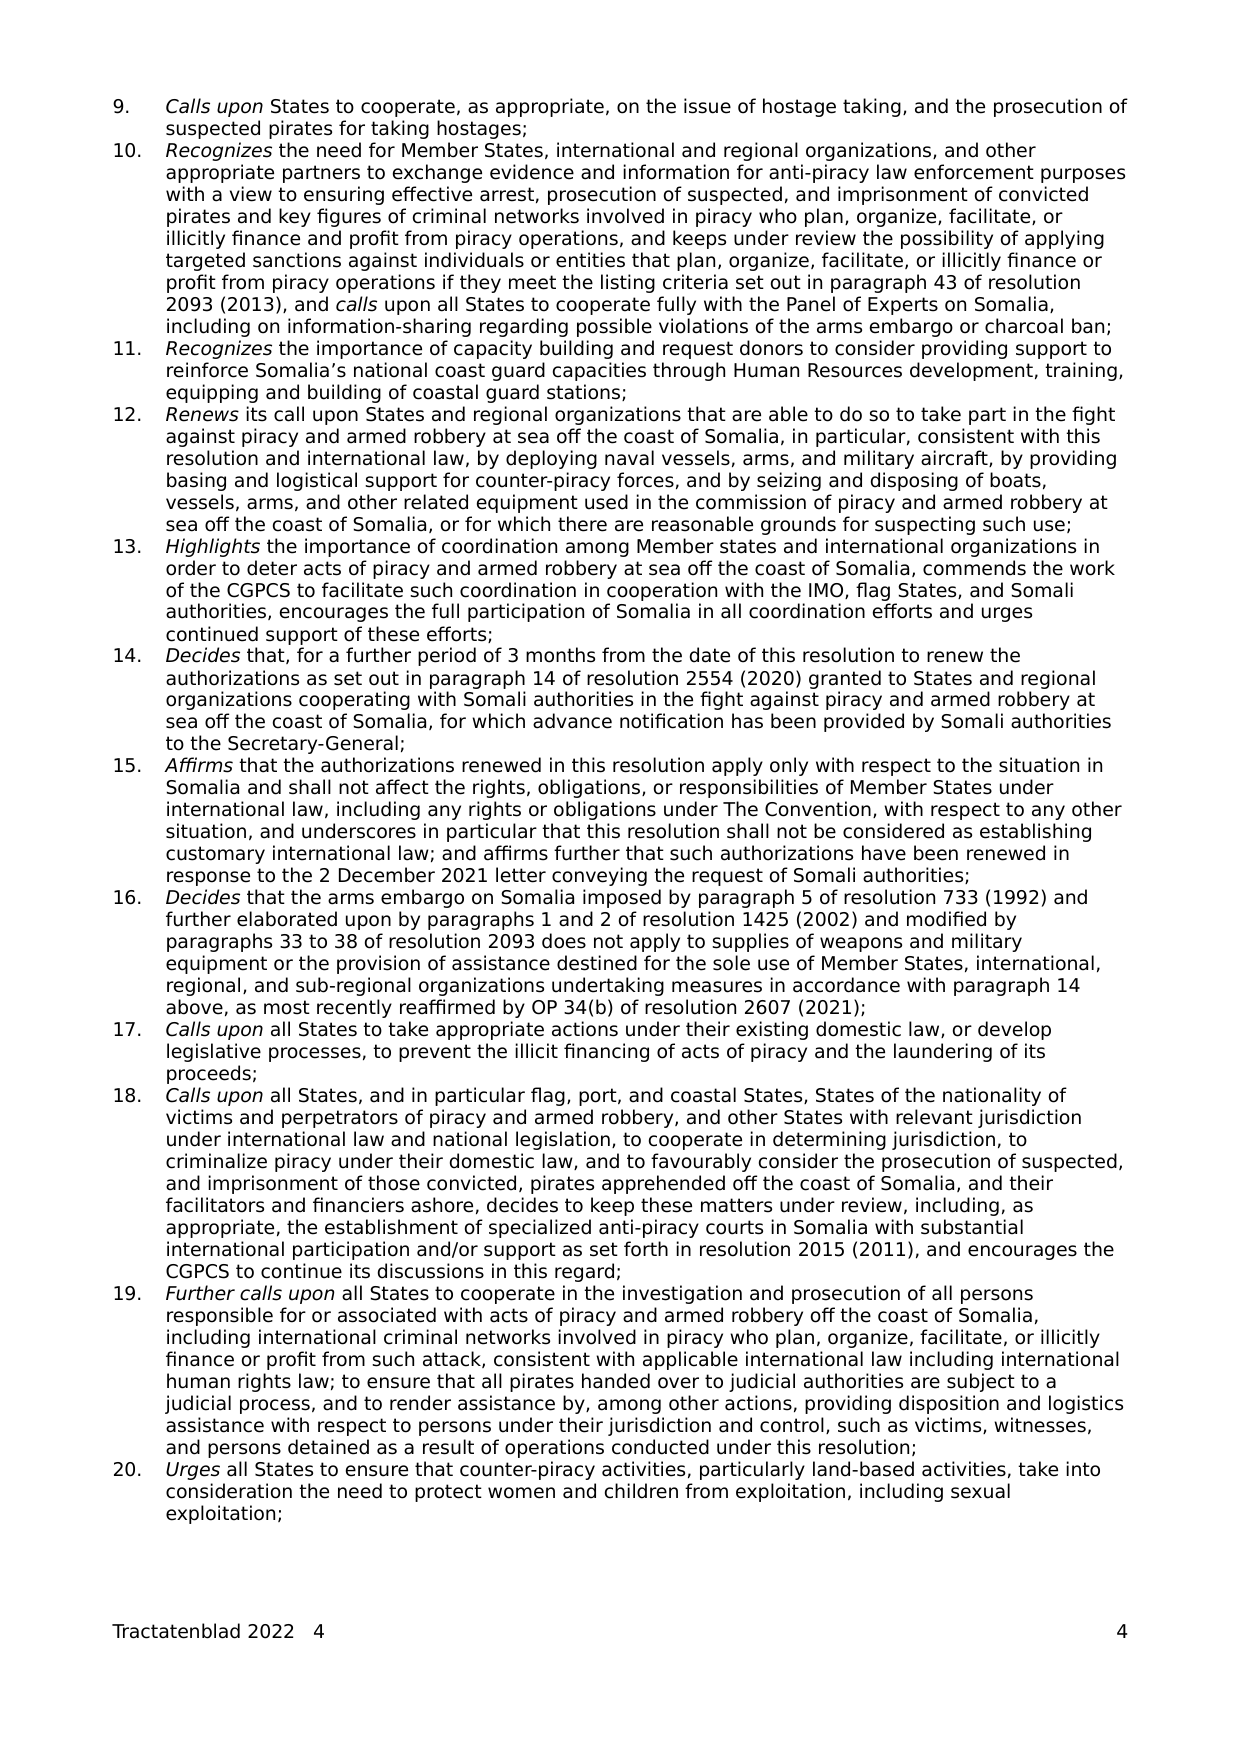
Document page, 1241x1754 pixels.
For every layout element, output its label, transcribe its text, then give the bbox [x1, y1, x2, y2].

text 17. Calls upon all States to take appropriate actions under their existing domestic law, or develop legislative processes, to prevent the illicit financing of acts of piracy and the laundering of its proceeds; [112, 1019, 1128, 1085]
text 13. Highlights the importance of coordination among Member states and international organizations in order to deter acts of piracy and armed robbery at sea off the coast of Somalia, commends the work of the CGPCS to facilitate such coordination in cooperation with the IMO, flag States, and Somali authorities, encourages the full participation of Somalia in all coordination efforts and urges continued support of these efforts; [112, 536, 1128, 645]
text 9. Calls upon States to cooperate, as appropriate, on the issue of hostage taking, and the prosecution of suspected pirates for taking hostages; [112, 96, 1128, 140]
text 11. Recognizes the importance of capacity building and request donors to consider providing support to reinforce Somalia’s national coast guard capacities through Human Resources development, training, equipping and building of coastal guard stations; [112, 338, 1128, 404]
text 10. Recognizes the need for Member States, international and regional organizations, and other appropriate partners to exchange evidence and information for anti-piracy law enforcement purposes with a view to ensuring effective arrest, prosecution of suspected, and imprisonment of convicted pirates and key figures of criminal networks involved in piracy who plan, organize, facilitate, or illicitly finance and profit from piracy operations, and keeps under review the possibility of applying targeted sanctions against individuals or entities that plan, organize, facilitate, or illicitly finance or profit from piracy operations if they meet the listing criteria set out in paragraph 43 of resolution 2093 (2013), and calls upon all States to cooperate fully with the Panel of Experts on Somalia, including on information-sharing regarding possible violations of the arms embargo or charcoal ban; [112, 140, 1128, 338]
text 16. Decides that the arms embargo on Somalia imposed by paragraph 5 of resolution 733 (1992) and further elaborated upon by paragraphs 1 and 2 of resolution 1425 (2002) and modified by paragraphs 33 to 38 of resolution 2093 does not apply to supplies of weapons and military equipment or the provision of assistance destined for the sole use of Member States, international, regional, and sub-regional organizations undertaking measures in accordance with paragraph 14 above, as most recently reaffirmed by OP 34(b) of resolution 2607 (2021); [112, 887, 1128, 1019]
text 20. Urges all States to ensure that counter-piracy activities, particularly land-based activities, take into consideration the need to protect women and children from exploitation, including sexual exploitation; [112, 1459, 1128, 1524]
text 14. Decides that, for a further period of 3 months from the date of this resolution to renew the authorizations as set out in paragraph 14 of resolution 2554 (2020) granted to States and regional organizations cooperating with Somali authorities in the fight against piracy and armed robbery at sea off the coast of Somalia, for which advance notification has been provided by Somali authorities to the Secretary-General; [112, 645, 1128, 755]
text 19. Further calls upon all States to cooperate in the investigation and prosecution of all persons responsible for or associated with acts of piracy and armed robbery off the coast of Somalia, including international criminal networks involved in piracy who plan, organize, facilitate, or illicitly finance or profit from such attack, consistent with applicable international law including international human rights law; to ensure that all pirates handed over to judicial authorities are subject to a judicial process, and to render assistance by, among other actions, providing disposition and logistics assistance with respect to persons under their jurisdiction and control, such as victims, witnesses, and persons detained as a result of operations conducted under this resolution; [112, 1283, 1128, 1459]
text 18. Calls upon all States, and in particular flag, port, and coastal States, States of the nationality of victims and perpetrators of piracy and armed robbery, and other States with relevant jurisdiction under international law and national legislation, to cooperate in determining jurisdiction, to criminalize piracy under their domestic law, and to favourably consider the prosecution of suspected, and imprisonment of those convicted, pirates apprehended off the coast of Somalia, and their facilitators and financiers ashore, decides to keep these matters under review, including, as appropriate, the establishment of specialized anti-piracy courts in Somalia with substantial international participation and/or support as set forth in resolution 2015 (2011), and encourages the CGPCS to continue its discussions in this regard; [112, 1085, 1128, 1283]
text 15. Affirms that the authorizations renewed in this resolution apply only with respect to the situation in Somalia and shall not affect the rights, obligations, or responsibilities of Member States under international law, including any rights or obligations under The Convention, with respect to any other situation, and underscores in particular that this resolution shall not be considered as establishing customary international law; and affirms further that such authorizations have been renewed in response to the 2 December 2021 letter conveying the request of Somali authorities; [112, 755, 1128, 887]
text 12. Renews its call upon States and regional organizations that are able to do so to take part in the fight against piracy and armed robbery at sea off the coast of Somalia, in particular, consistent with this resolution and international law, by deploying naval vessels, arms, and military aircraft, by providing basing and logistical support for counter-piracy forces, and by seizing and disposing of boats, vessels, arms, and other related equipment used in the commission of piracy and armed robbery at sea off the coast of Somalia, or for which there are reasonable grounds for suspecting such use; [112, 404, 1128, 536]
